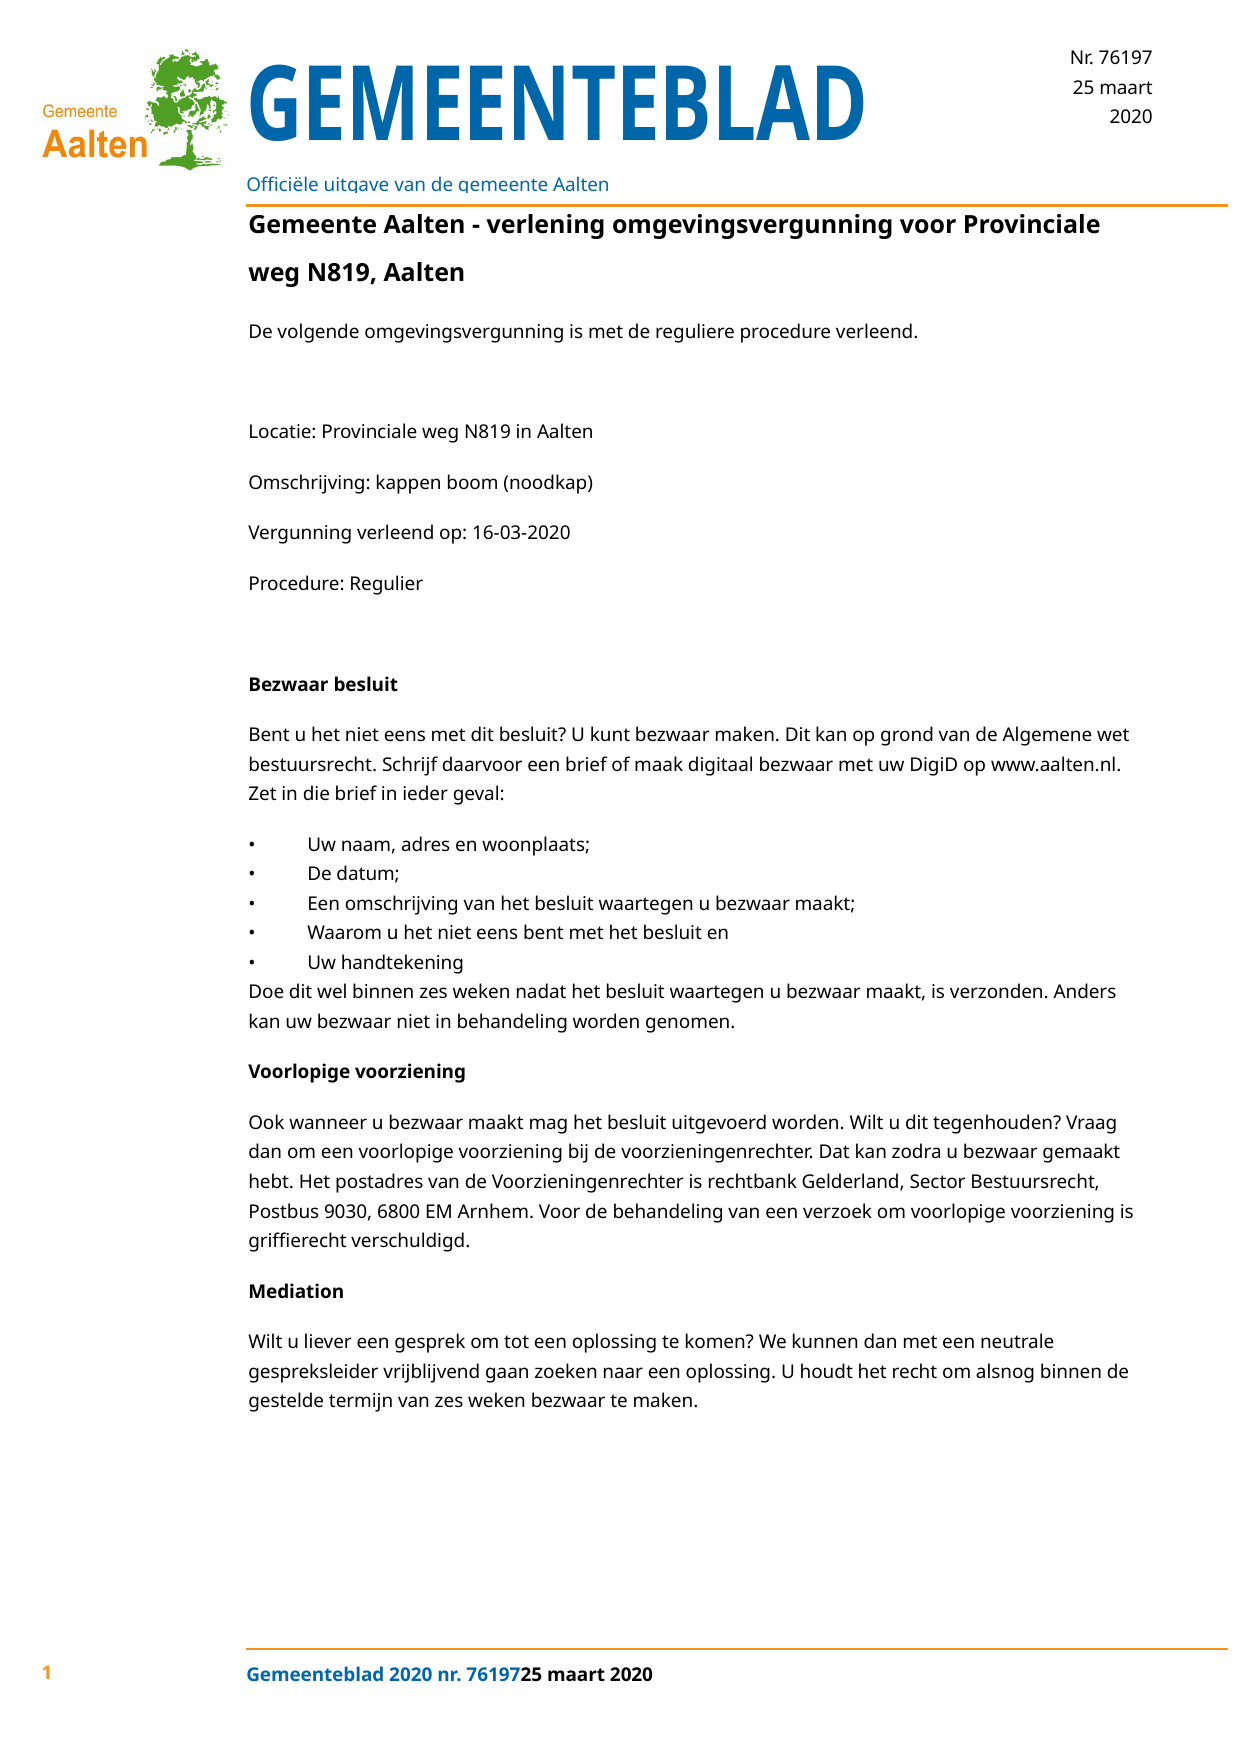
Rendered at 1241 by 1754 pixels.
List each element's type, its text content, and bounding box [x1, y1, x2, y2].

text Omschrijving: kappen boom (noodkap) [248, 469, 1152, 495]
text Wilt u liever een gesprek om tot een oplossing te komen? We kunnen dan met een neutrale gespreksleider vrijblijvend gaan zoeken naar een oplossing. U houdt het recht om alsnog binnen de gestelde termijn van zes weken bezwaar te maken. [248, 1328, 1152, 1413]
list Waarom u het niet eens bent met het besluit en [248, 919, 1152, 945]
text Bent u het niet eens met dit besluit? U kunt bezwaar maken. Dit kan op grond van de Algemene wet bestuursrecht. Schrijf daarvoor een brief of maak digitaal bezwaar met uw DigiD op www.aalten.nl. Zet in die brief in ieder geval: [248, 721, 1152, 806]
text Locatie: Provinciale weg N819 in Aalten [248, 419, 1152, 444]
text Gemeente Aalten - verlening omgevingsvergunning voor Provinciale weg N819, Aalten [248, 207, 1152, 288]
list Uw handtekening [248, 949, 1152, 975]
text Vergunning verleend op: 16-03-2020 [248, 519, 1152, 545]
text Voorlopige voorziening [248, 1059, 1152, 1084]
text De volgende omgevingsvergunning is met de reguliere procedure verleend. [248, 318, 1152, 344]
picture [41, 47, 231, 172]
text Doe dit wel binnen zes weken nadat het besluit waartegen u bezwaar maakt, is verzonden. Anders kan uw bezwaar niet in behandeling worden genomen. [248, 979, 1152, 1034]
text Procedure: Regulier [248, 570, 1152, 596]
list Een omschrijving van het besluit waartegen u bezwaar maakt; [248, 890, 1152, 916]
text Bezwaar besluit [248, 671, 1152, 697]
text Ook wanneer u bezwaar maakt mag het besluit uitgevoerd worden. Wilt u dit tegenhouden? Vraag dan om een voorlopige voorziening bij de voorzieningenrechter. Dat kan zodra u bezwaar gemaakt hebt. Het postadres van de Voorzieningenrechter is rechtbank Gelderland, Sector Bestuursrecht, Postbus 9030, 6800 EM Arnhem. Voor de behandeling van een verzoek om voorlopige voorziening is griffierecht verschuldigd. [248, 1109, 1152, 1253]
text Mediation [248, 1278, 1152, 1304]
list Uw naam, adres en woonplaats; [248, 831, 1152, 857]
list De datum; [248, 860, 1152, 886]
